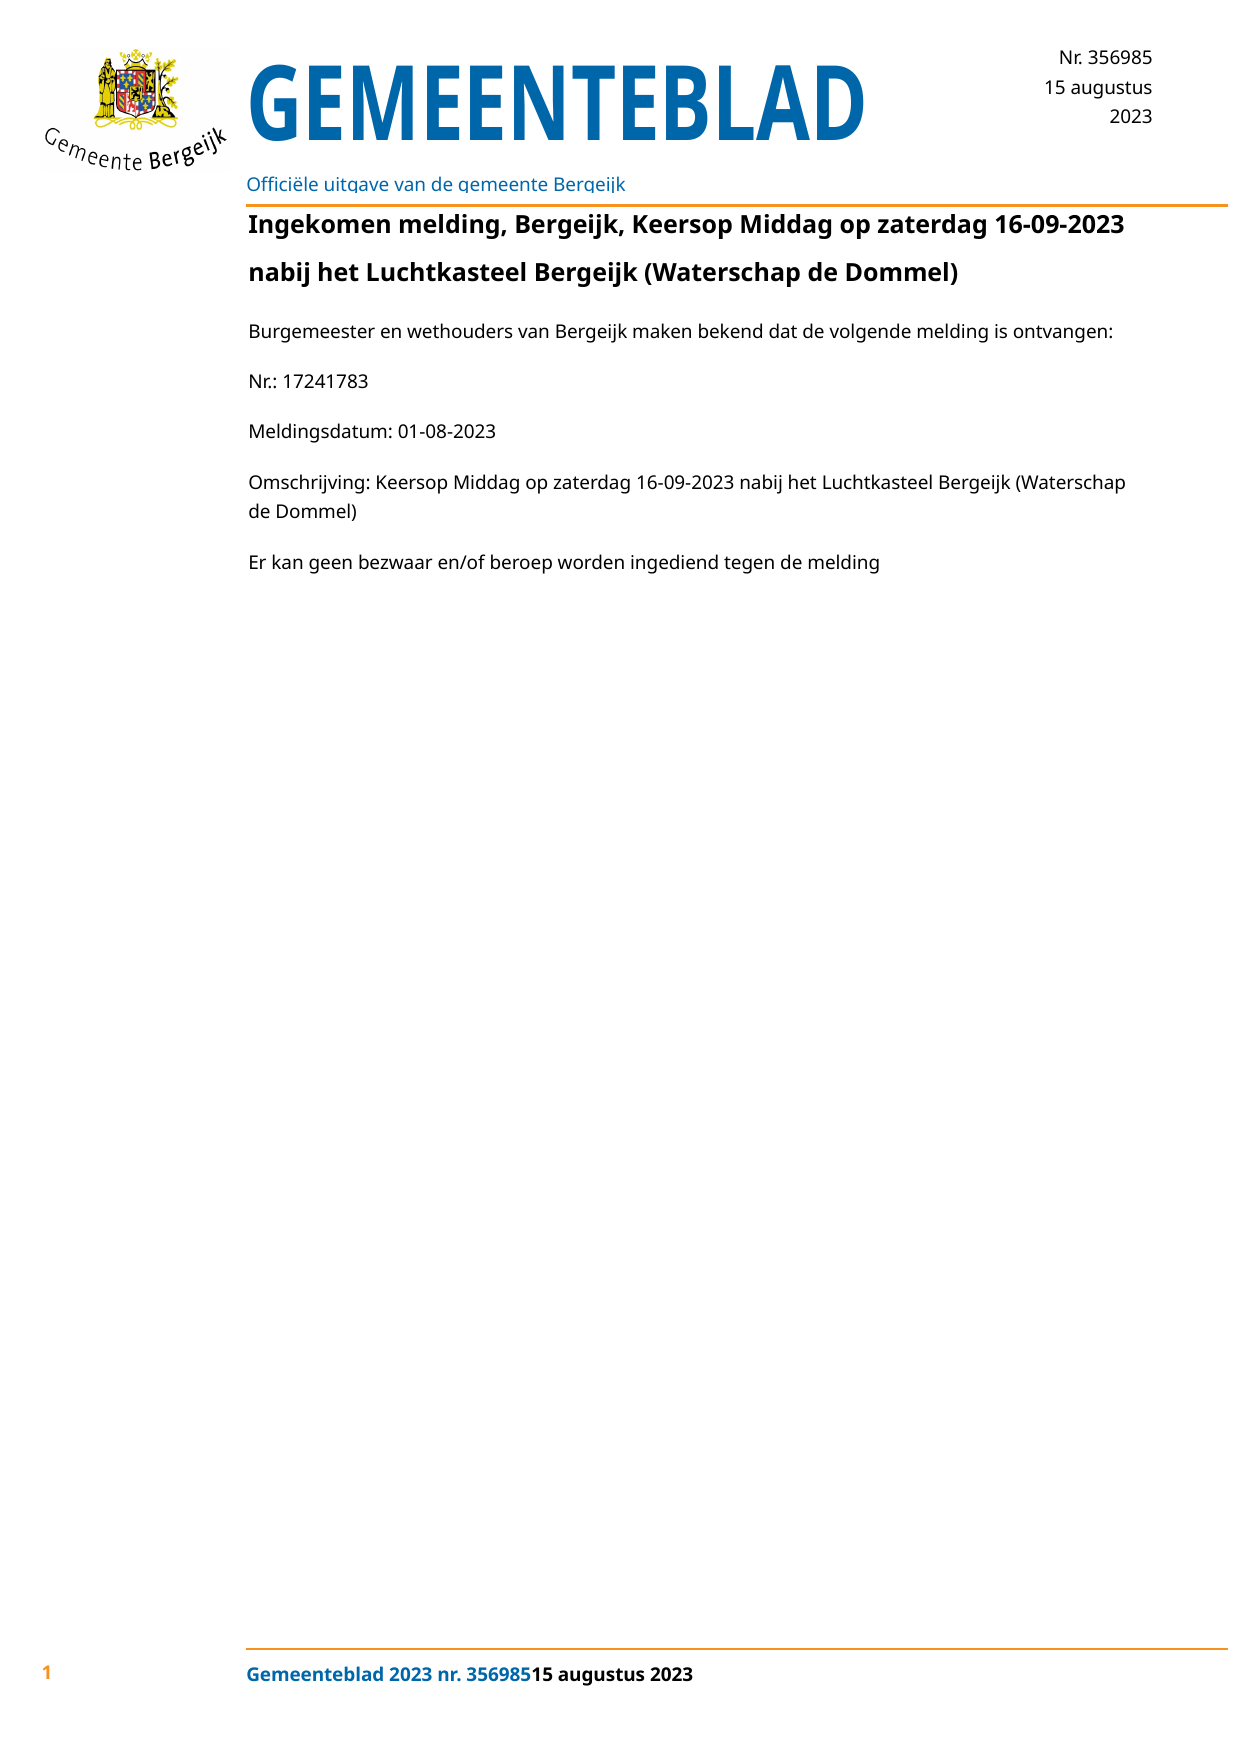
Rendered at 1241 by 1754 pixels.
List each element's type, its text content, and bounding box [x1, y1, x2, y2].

text Meldingsdatum: 01-08-2023 [248, 419, 1152, 444]
text Omschrijving: Keersop Middag op zaterdag 16-09-2023 nabij het Luchtkasteel Bergeijk (Waterschap de Dommel) [248, 469, 1152, 524]
text Burgemeester en wethouders van Bergeijk maken bekend dat de volgende melding is ontvangen: [248, 318, 1152, 344]
text Nr.: 17241783 [248, 368, 1152, 394]
text Ingekomen melding, Bergeijk, Keersop Middag op zaterdag 16-09-2023 nabij het Luchtkasteel Bergeijk (Waterschap de Dommel) [248, 207, 1152, 288]
picture [41, 47, 231, 172]
text Er kan geen bezwaar en/of beroep worden ingediend tegen de melding [248, 549, 1152, 575]
